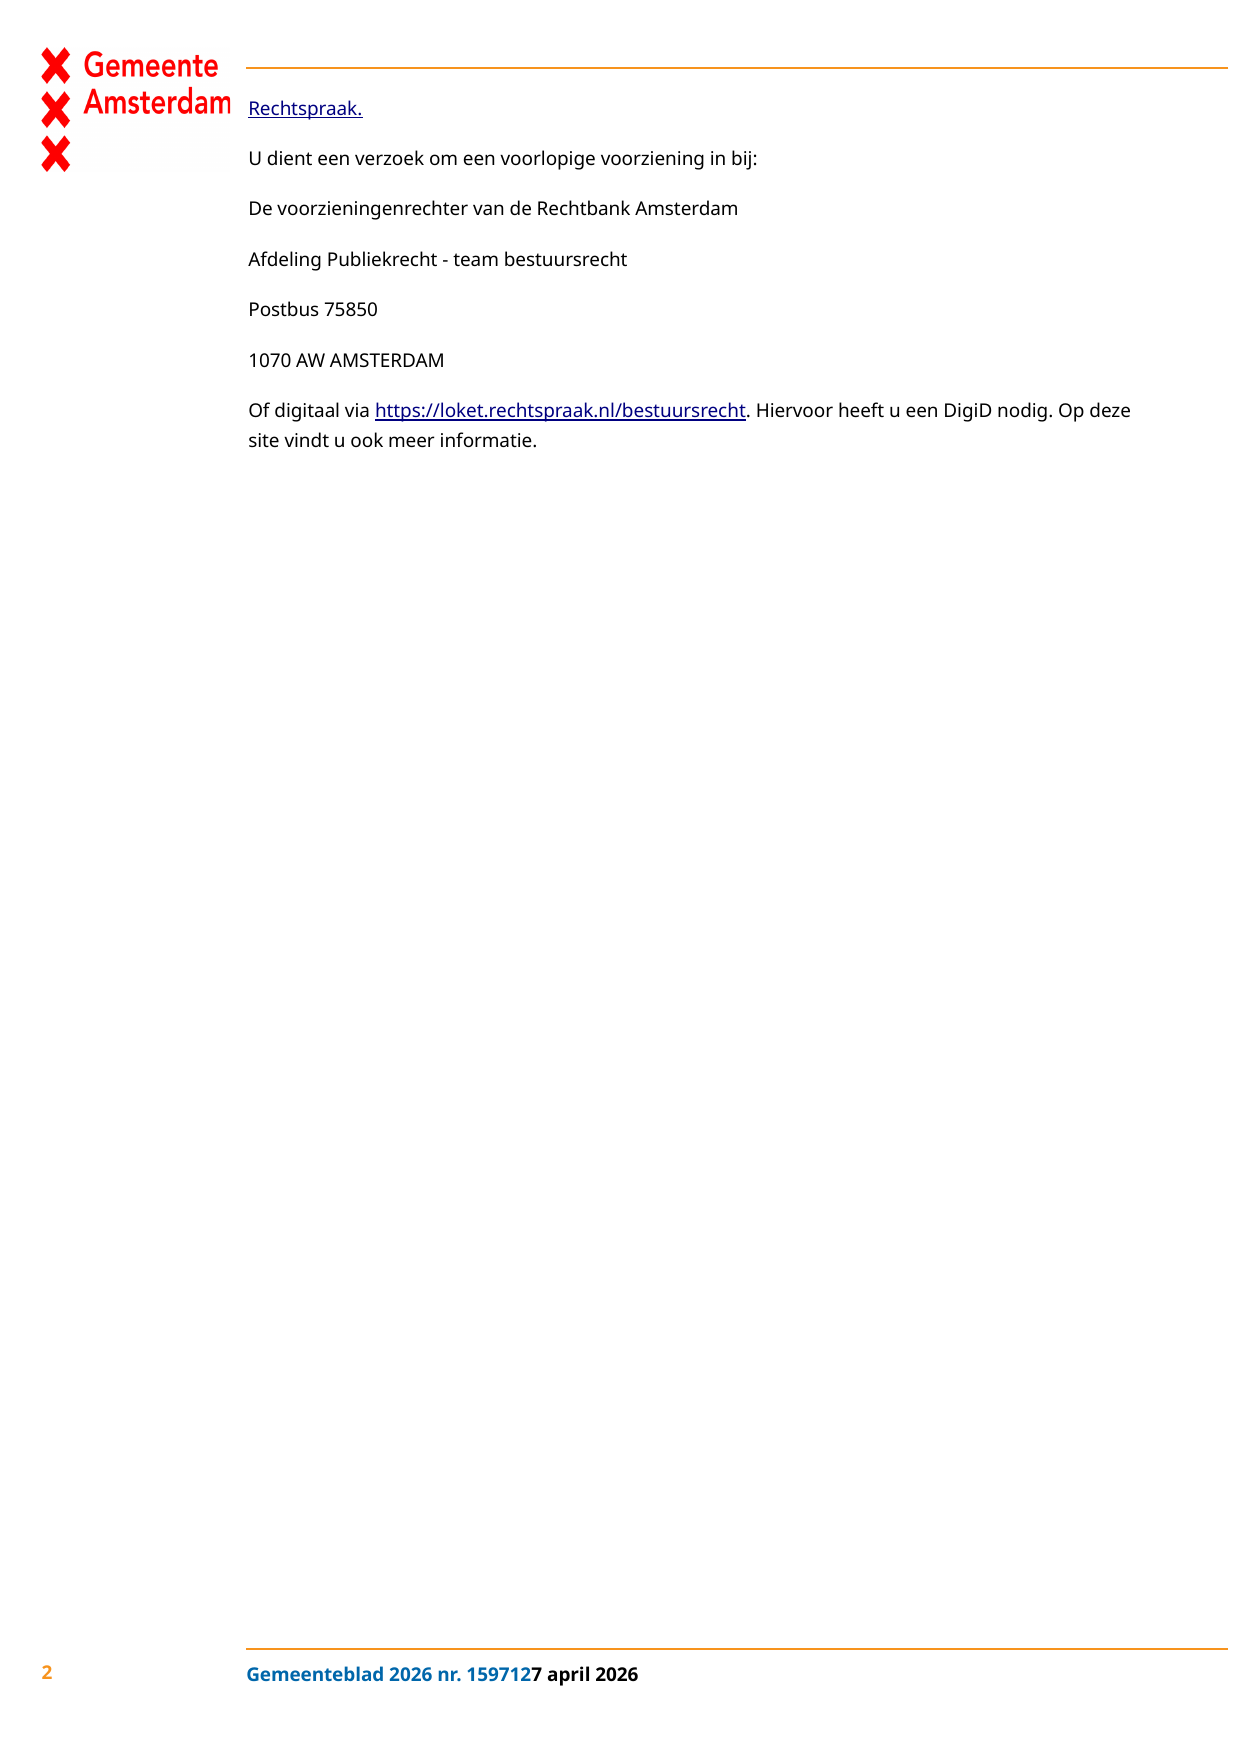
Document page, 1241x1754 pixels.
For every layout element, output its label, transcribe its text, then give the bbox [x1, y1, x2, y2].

text Of digitaal via https://loket.rechtspraak.nl/bestuursrecht. Hiervoor heeft u een DigiD nodig. Op deze site vindt u ook meer informatie. [248, 397, 1152, 453]
text 1070 AW AMSTERDAM [248, 347, 1152, 373]
text Rechtspraak. [248, 95, 1152, 121]
text Postbus 75850 [248, 296, 1152, 322]
picture [41, 47, 231, 172]
text Afdeling Publiekrecht - team bestuursrecht [248, 246, 1152, 272]
text U dient een verzoek om een voorlopige voorziening in bij: [248, 145, 1152, 171]
text De voorzieningenrechter van de Rechtbank Amsterdam [248, 196, 1152, 221]
